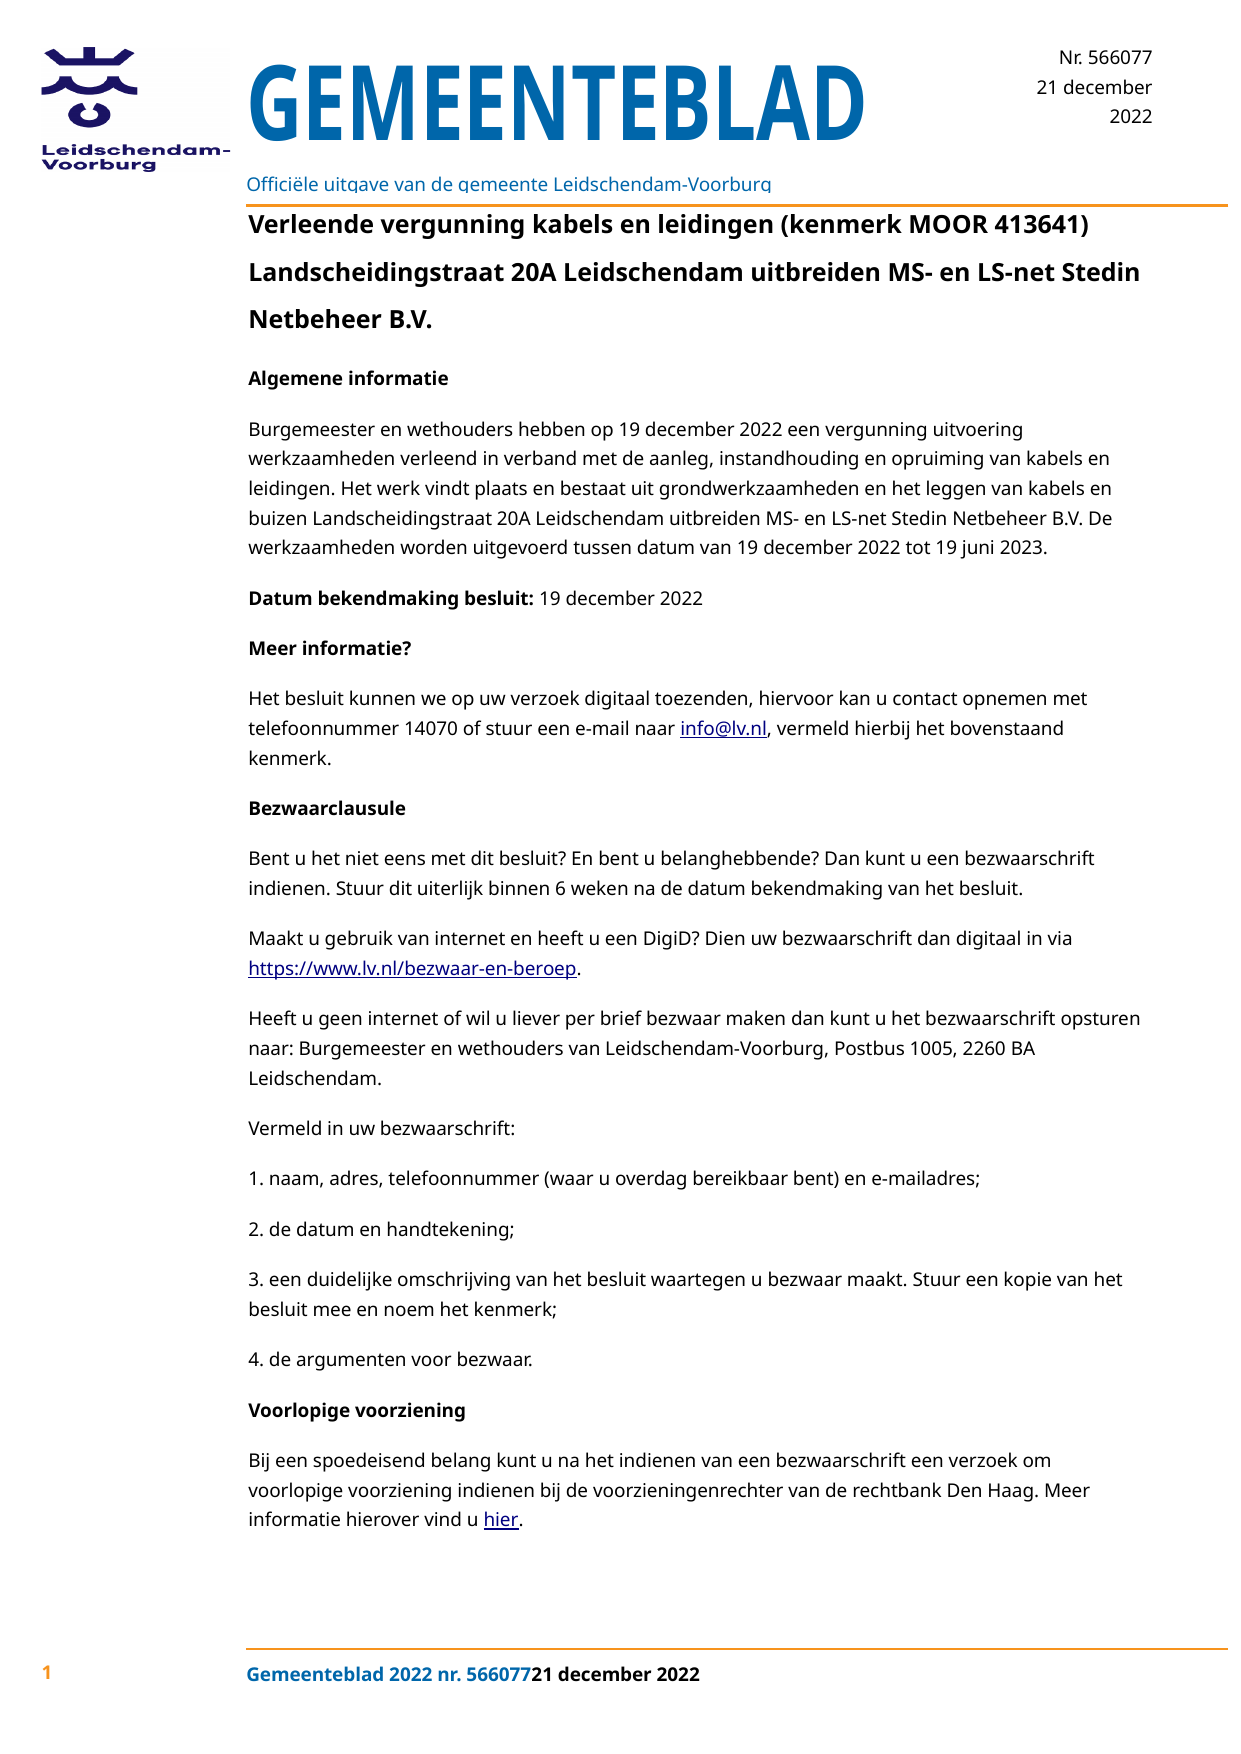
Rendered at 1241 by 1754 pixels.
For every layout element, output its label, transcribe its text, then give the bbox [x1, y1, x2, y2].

text 1. naam, adres, telefoonnummer (waar u overdag bereikbaar bent) en e-mailadres; [248, 1166, 1152, 1191]
text 2. de datum en handtekening; [248, 1216, 1152, 1242]
text Bent u het niet eens met dit besluit? En bent u belanghebbende? Dan kunt u een bezwaarschrift indienen. Stuur dit uiterlijk binnen 6 weken na de datum bekendmaking van het besluit. [248, 846, 1152, 901]
text 4. de argumenten voor bezwaar. [248, 1346, 1152, 1372]
text Het besluit kunnen we op uw verzoek digitaal toezenden, hiervoor kan u contact opnemen met telefoonnummer 14070 of stuur een e-mail naar info@lv.nl, vermeld hierbij het bovenstaand kenmerk. [248, 686, 1152, 770]
text Bezwaarclausule [248, 795, 1152, 821]
text Verleende vergunning kabels en leidingen (kenmerk MOOR 413641) Landscheidingstraat 20A Leidschendam uitbreiden MS- en LS-net Stedin Netbeheer B.V. [248, 207, 1152, 336]
text Vermeld in uw bezwaarschrift: [248, 1115, 1152, 1141]
picture [41, 47, 231, 172]
text Algemene informatie [248, 366, 1152, 391]
text Voorlopige voorziening [248, 1397, 1152, 1422]
text Bij een spoedeisend belang kunt u na het indienen van een bezwaarschrift een verzoek om voorlopige voorziening indienen bij de voorzieningenrechter van de rechtbank Den Haag. Meer informatie hierover vind u hier. [248, 1447, 1152, 1532]
text Heeft u geen internet of wil u liever per brief bezwaar maken dan kunt u het bezwaarschrift opsturen naar: Burgemeester en wethouders van Leidschendam-Voorburg, Postbus 1005, 2260 BA Leidschendam. [248, 1006, 1152, 1090]
text Meer informatie? [248, 635, 1152, 661]
text 3. een duidelijke omschrijving van het besluit waartegen u bezwaar maakt. Stuur een kopie van het besluit mee en noem het kenmerk; [248, 1266, 1152, 1322]
text Burgemeester en wethouders hebben op 19 december 2022 een vergunning uitvoering werkzaamheden verleend in verband met de aanleg, instandhouding en opruiming van kabels en leidingen. Het werk vindt plaats en bestaat uit grondwerkzaamheden en het leggen van kabels en buizen Landscheidingstraat 20A Leidschendam uitbreiden MS- en LS-net Stedin Netbeheer B.V. De werkzaamheden worden uitgevoerd tussen datum van 19 december 2022 tot 19 juni 2023. [248, 416, 1152, 560]
text Datum bekendmaking besluit: 19 december 2022 [248, 585, 1152, 610]
text Maakt u gebruik van internet en heeft u een DigiD? Dien uw bezwaarschrift dan digitaal in via https://www.lv.nl/bezwaar-en-beroep. [248, 926, 1152, 981]
